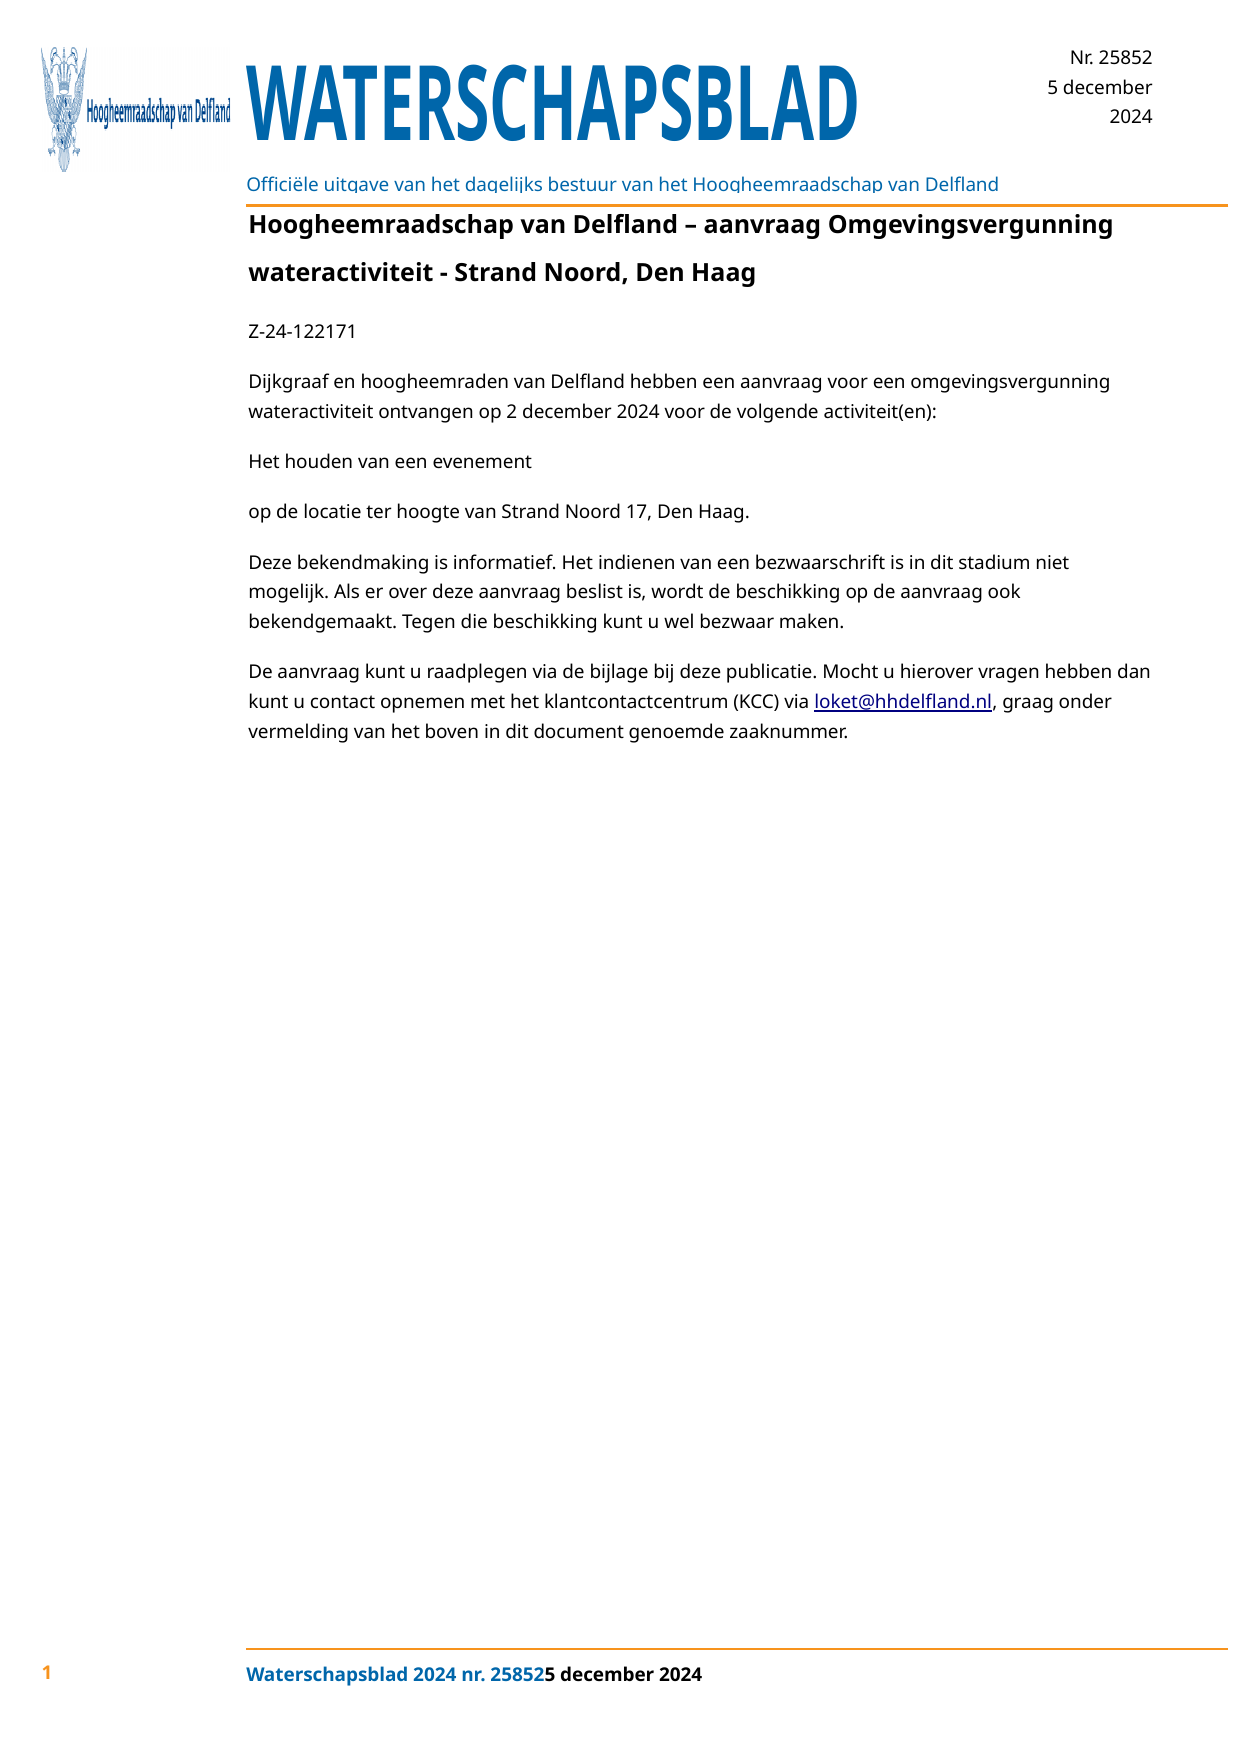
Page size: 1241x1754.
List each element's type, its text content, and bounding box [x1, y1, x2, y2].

picture [41, 47, 231, 172]
text Z-24-122171 [248, 318, 1152, 344]
text Dijkgraaf en hoogheemraden van Delfland hebben een aanvraag voor een omgevingsvergunning wateractiviteit ontvangen op 2 december 2024 voor de volgende activiteit(en): [248, 368, 1152, 424]
text Deze bekendmaking is informatief. Het indienen van een bezwaarschrift is in dit stadium niet mogelijk. Als er over deze aanvraag beslist is, wordt de beschikking op de aanvraag ook bekendgemaakt. Tegen die beschikking kunt u wel bezwaar maken. [248, 549, 1152, 634]
text Het houden van een evenement [248, 448, 1152, 474]
text op de locatie ter hoogte van Strand Noord 17, Den Haag. [248, 499, 1152, 524]
text De aanvraag kunt u raadplegen via de bijlage bij deze publicatie. Mocht u hierover vragen hebben dan kunt u contact opnemen met het klantcontactcentrum (KCC) via loket@hhdelfland.nl, graag onder vermelding van het boven in dit document genoemde zaaknummer. [248, 659, 1152, 744]
text Hoogheemraadschap van Delfland – aanvraag Omgevingsvergunning wateractiviteit - Strand Noord, Den Haag [248, 207, 1152, 288]
